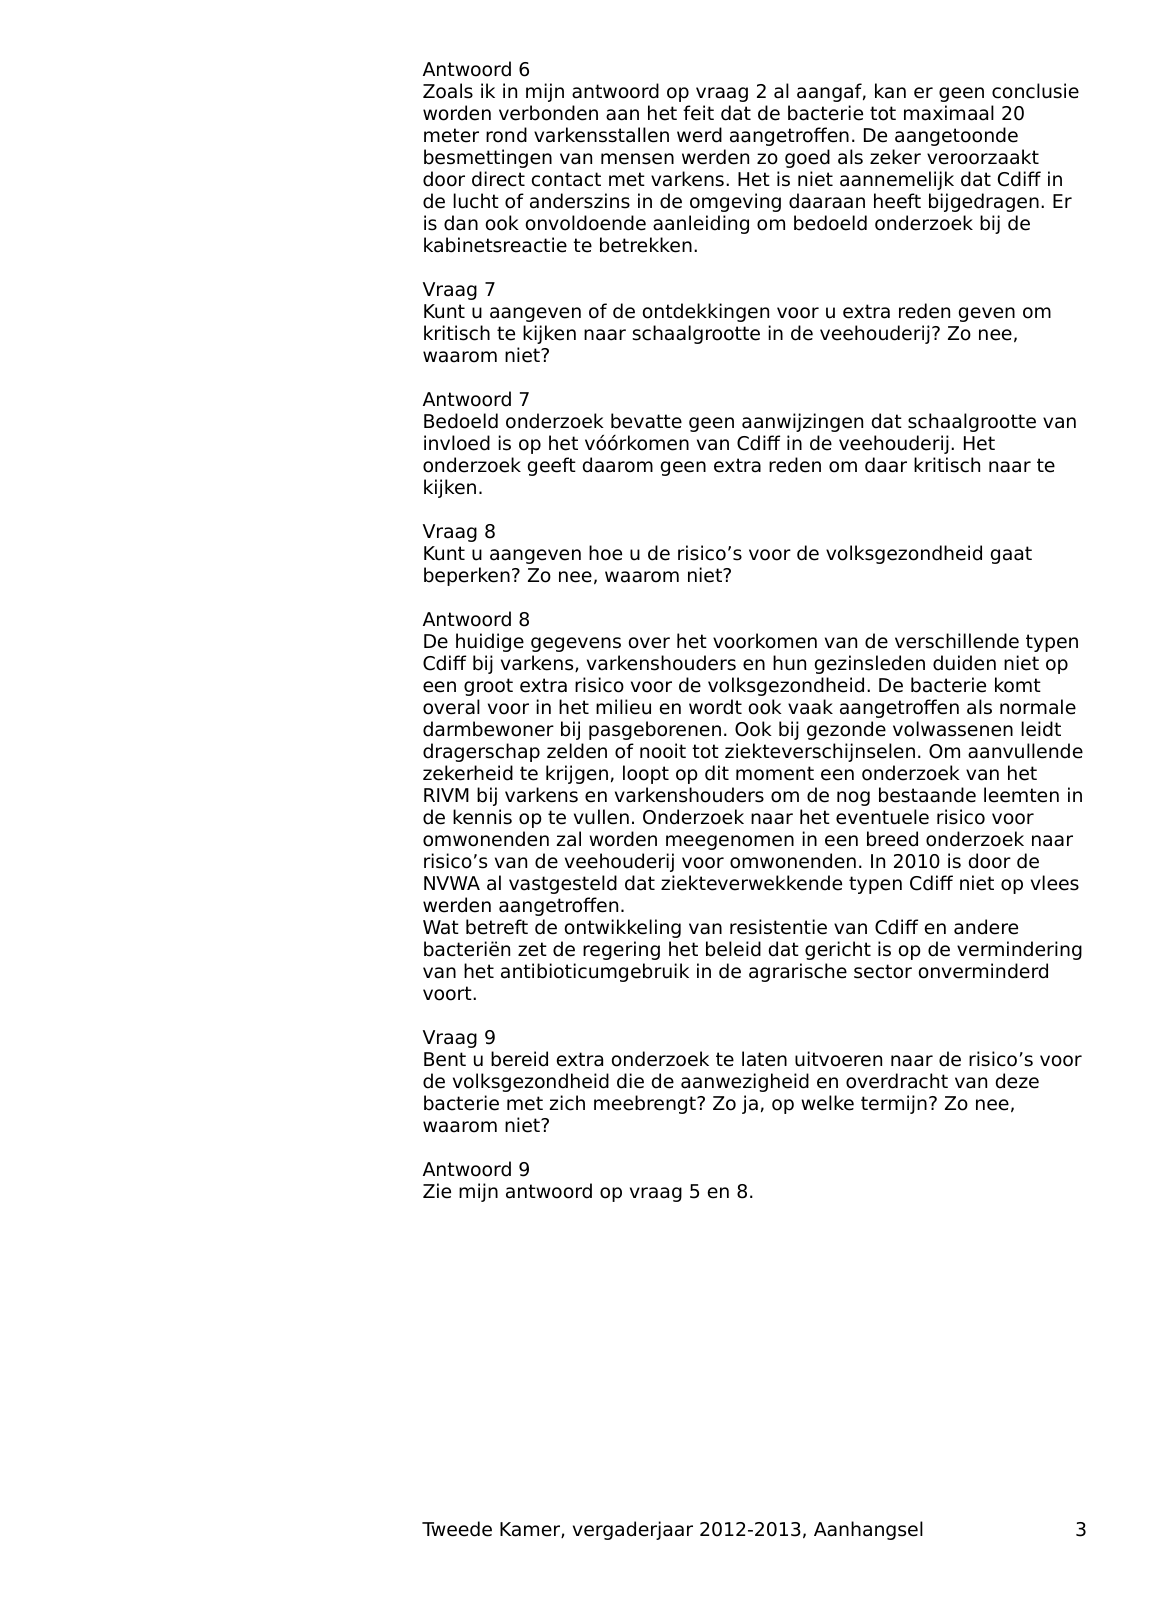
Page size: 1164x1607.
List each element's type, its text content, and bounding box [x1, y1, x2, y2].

text Antwoord 9 [422, 1159, 1087, 1181]
text Vraag 9 [422, 1027, 1087, 1049]
text Vraag 7 [422, 279, 1087, 301]
text Kunt u aangeven hoe u de risico’s voor de volksgezondheid gaat beperken? Zo nee, waarom niet? [422, 543, 1087, 587]
text Antwoord 6 [422, 59, 1087, 81]
text Zoals ik in mijn antwoord op vraag 2 al aangaf, kan er geen conclusie worden verbonden aan het feit dat de bacterie tot maximaal 20 meter rond varkensstallen werd aangetroffen. De aangetoonde besmettingen van mensen werden zo goed als zeker veroorzaakt door direct contact met varkens. Het is niet aannemelijk dat Cdiff in de lucht of anderszins in de omgeving daaraan heeft bijgedragen. Er is dan ook onvoldoende aanleiding om bedoeld onderzoek bij de kabinetsreactie te betrekken. [422, 81, 1087, 257]
text Bedoeld onderzoek bevatte geen aanwijzingen dat schaalgrootte van invloed is op het vóórkomen van Cdiff in de veehouderij. Het onderzoek geeft daarom geen extra reden om daar kritisch naar te kijken. [422, 411, 1087, 499]
text Vraag 8 [422, 521, 1087, 543]
text De huidige gegevens over het voorkomen van de verschillende typen Cdiff bij varkens, varkenshouders en hun gezinsleden duiden niet op een groot extra risico voor de volksgezondheid. De bacterie komt overal voor in het milieu en wordt ook vaak aangetroffen als normale darmbewoner bij pasgeborenen. Ook bij gezonde volwassenen leidt dragerschap zelden of nooit tot ziekteverschijnselen. Om aanvullende zekerheid te krijgen, loopt op dit moment een onderzoek van het RIVM bij varkens en varkenshouders om de nog bestaande leemten in de kennis op te vullen. Onderzoek naar het eventuele risico voor omwonenden zal worden meegenomen in een breed onderzoek naar risico’s van de veehouderij voor omwonenden. In 2010 is door de NVWA al vastgesteld dat ziekteverwekkende typen Cdiff niet op vlees werden aangetroffen. [422, 631, 1087, 917]
text Bent u bereid extra onderzoek te laten uitvoeren naar de risico’s voor de volksgezondheid die de aanwezigheid en overdracht van deze bacterie met zich meebrengt? Zo ja, op welke termijn? Zo nee, waarom niet? [422, 1049, 1087, 1137]
text Kunt u aangeven of de ontdekkingen voor u extra reden geven om kritisch te kijken naar schaalgrootte in de veehouderij? Zo nee, waarom niet? [422, 301, 1087, 367]
text Zie mijn antwoord op vraag 5 en 8. [422, 1181, 1087, 1203]
text Antwoord 8 [422, 609, 1087, 631]
text Antwoord 7 [422, 389, 1087, 411]
text Wat betreft de ontwikkeling van resistentie van Cdiff en andere bacteriën zet de regering het beleid dat gericht is op de vermindering van het antibioticumgebruik in de agrarische sector onverminderd voort. [422, 917, 1087, 1005]
